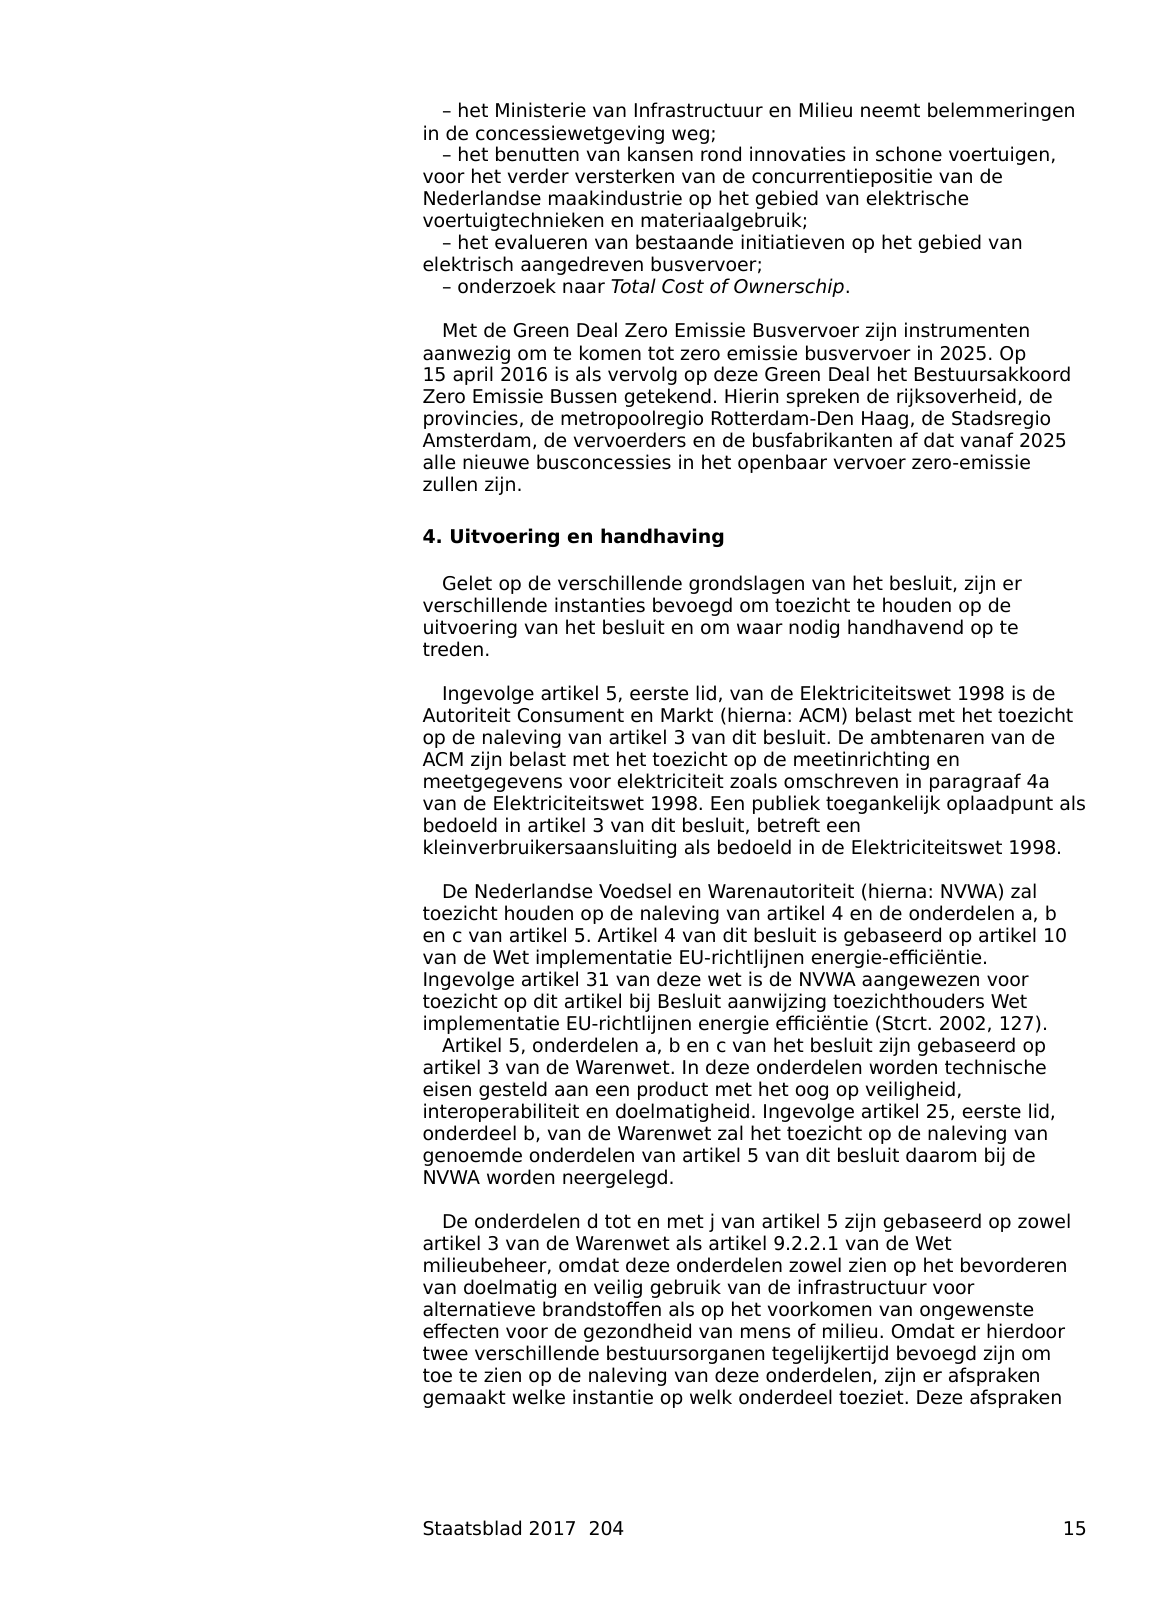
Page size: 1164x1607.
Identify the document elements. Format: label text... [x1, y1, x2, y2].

text Artikel 5, onderdelen a, b en c van het besluit zijn gebaseerd op artikel 3 van de Warenwet. In deze onderdelen worden technische eisen gesteld aan een product met het oog op veiligheid, interoperabiliteit en doelmatigheid. Ingevolge artikel 25, eerste lid, onderdeel b, van de Warenwet zal het toezicht op de naleving van genoemde onderdelen van artikel 5 van dit besluit daarom bij de NVWA worden neergelegd. [422, 1035, 1087, 1189]
text – het benutten van kansen rond innovaties in schone voertuigen, voor het verder versterken van de concurrentiepositie van de Nederlandse maakindustrie op het gebied van elektrische voertuigtechnieken en materiaalgebruik; [422, 144, 1087, 232]
text Met de Green Deal Zero Emissie Busvervoer zijn instrumenten aanwezig om te komen tot zero emissie busvervoer in 2025. Op 15 april 2016 is als vervolg op deze Green Deal het Bestuursakkoord Zero Emissie Bussen getekend. Hierin spreken de rijksoverheid, de provincies, de metropoolregio Rotterdam-Den Haag, de Stadsregio Amsterdam, de vervoerders en de busfabrikanten af dat vanaf 2025 alle nieuwe busconcessies in het openbaar vervoer zero-emissie zullen zijn. [422, 320, 1087, 496]
text De onderdelen d tot en met j van artikel 5 zijn gebaseerd op zowel artikel 3 van de Warenwet als artikel 9.2.2.1 van de Wet milieubeheer, omdat deze onderdelen zowel zien op het bevorderen van doelmatig en veilig gebruik van de infrastructuur voor alternatieve brandstoffen als op het voorkomen van ongewenste effecten voor de gezondheid van mens of milieu. Omdat er hierdoor twee verschillende bestuursorganen tegelijkertijd bevoegd zijn om toe te zien op de naleving van deze onderdelen, zijn er afspraken gemaakt welke instantie op welk onderdeel toeziet. Deze afspraken [422, 1211, 1087, 1409]
text – het Ministerie van Infrastructuur en Milieu neemt belemmeringen in de concessiewetgeving weg; [422, 100, 1087, 144]
text – onderzoek naar Total Cost of Ownerschip. [422, 276, 1087, 298]
subtitle 4. Uitvoering en handhaving [422, 526, 1087, 548]
text – het evalueren van bestaande initiatieven op het gebied van elektrisch aangedreven busvervoer; [422, 232, 1087, 276]
text Ingevolge artikel 5, eerste lid, van de Elektriciteitswet 1998 is de Autoriteit Consument en Markt (hierna: ACM) belast met het toezicht op de naleving van artikel 3 van dit besluit. De ambtenaren van de ACM zijn belast met het toezicht op de meetinrichting en meetgegevens voor elektriciteit zoals omschreven in paragraaf 4a van de Elektriciteitswet 1998. Een publiek toegankelijk oplaadpunt als bedoeld in artikel 3 van dit besluit, betreft een kleinverbruikersaansluiting als bedoeld in de Elektriciteitswet 1998. [422, 683, 1087, 859]
text Gelet op de verschillende grondslagen van het besluit, zijn er verschillende instanties bevoegd om toezicht te houden op de uitvoering van het besluit en om waar nodig handhavend op te treden. [422, 573, 1087, 661]
text De Nederlandse Voedsel en Warenautoriteit (hierna: NVWA) zal toezicht houden op de naleving van artikel 4 en de onderdelen a, b en c van artikel 5. Artikel 4 van dit besluit is gebaseerd op artikel 10 van de Wet implementatie EU-richtlijnen energie-efficiëntie. Ingevolge artikel 31 van deze wet is de NVWA aangewezen voor toezicht op dit artikel bij Besluit aanwijzing toezichthouders Wet implementatie EU-richtlijnen energie efficiëntie (Stcrt. 2002, 127). [422, 881, 1087, 1035]
